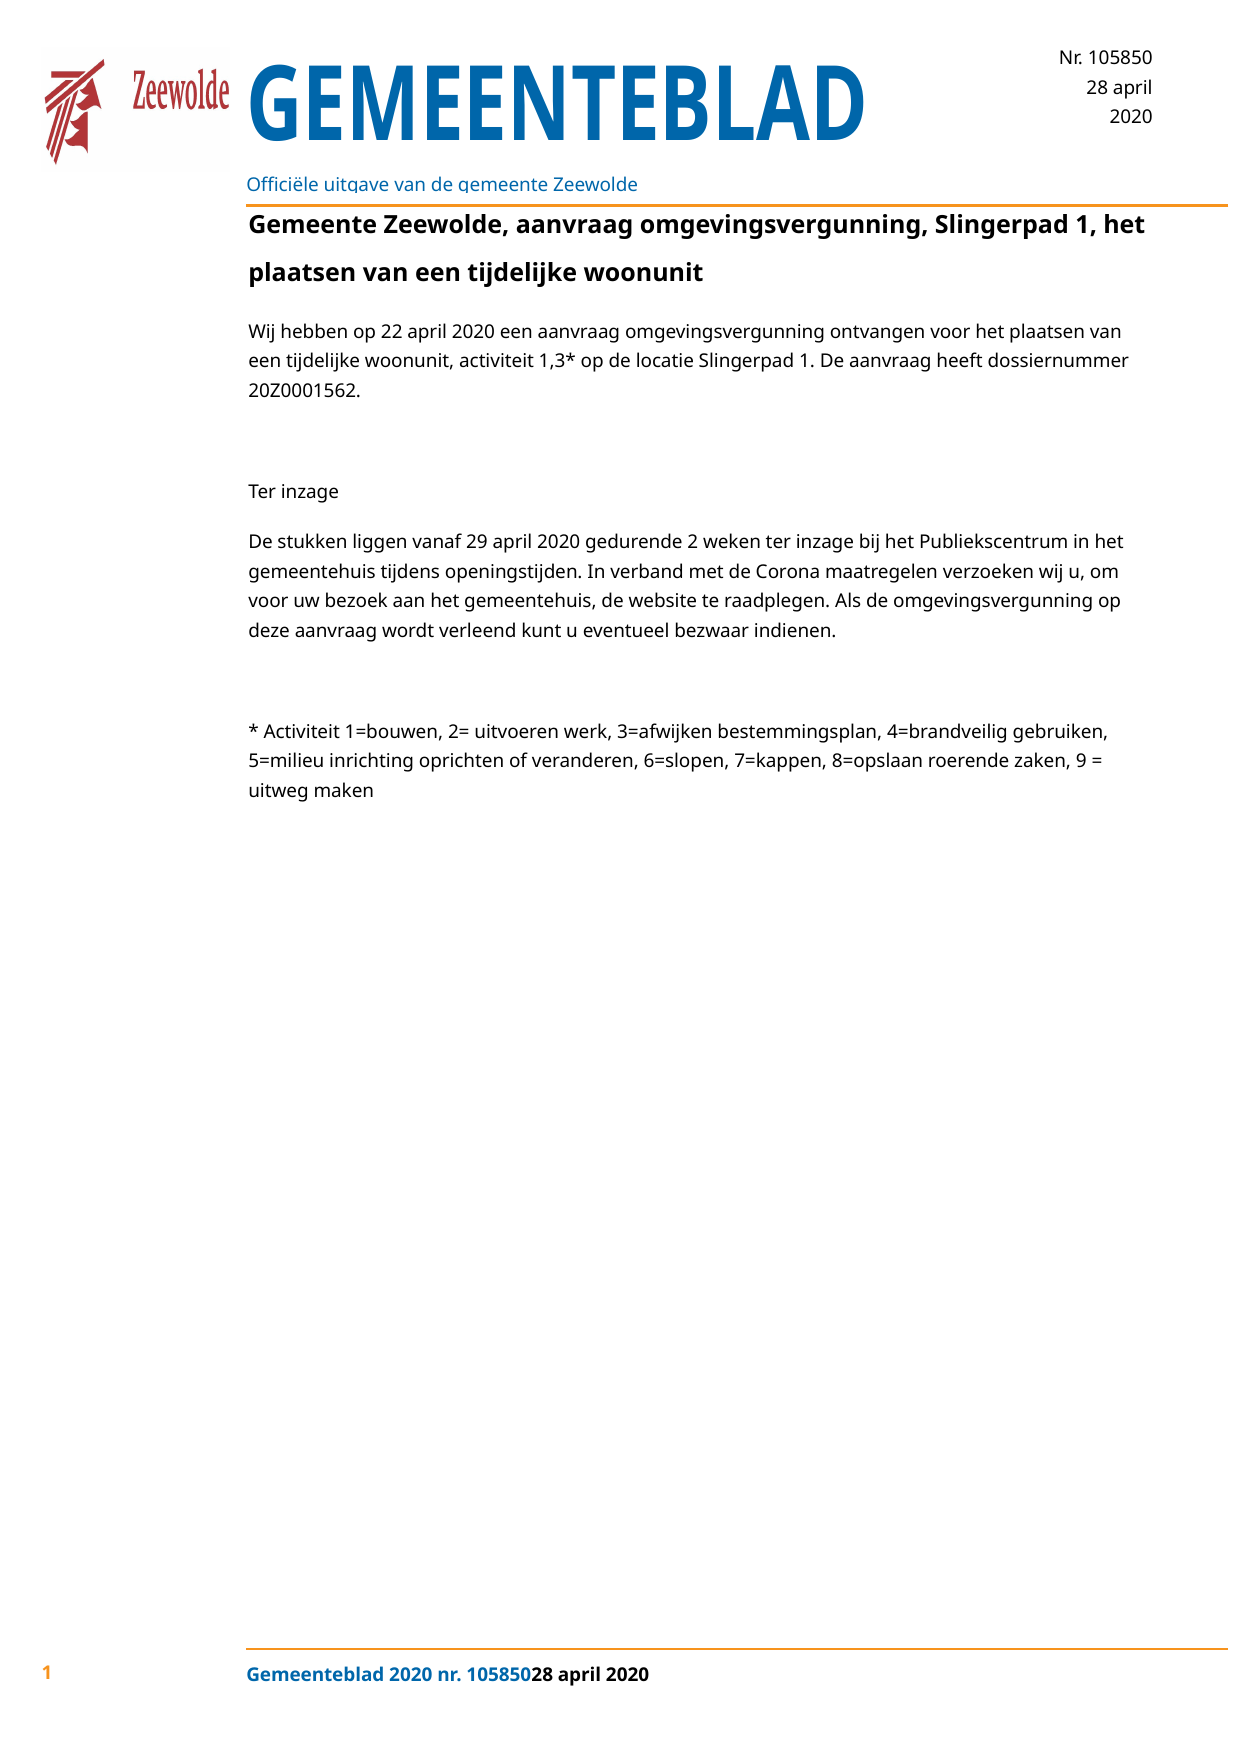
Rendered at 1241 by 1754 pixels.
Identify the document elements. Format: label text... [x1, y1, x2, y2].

picture [41, 47, 231, 172]
text De stukken liggen vanaf 29 april 2020 gedurende 2 weken ter inzage bij het Publiekscentrum in het gemeentehuis tijdens openingstijden. In verband met de Corona maatregelen verzoeken wij u, om voor uw bezoek aan het gemeentehuis, de website te raadplegen. Als de omgevingsvergunning op deze aanvraag wordt verleend kunt u eventueel bezwaar indienen. [248, 528, 1152, 643]
text Ter inzage [248, 478, 1152, 504]
text Wij hebben op 22 april 2020 een aanvraag omgevingsvergunning ontvangen voor het plaatsen van een tijdelijke woonunit, activiteit 1,3* op de locatie Slingerpad 1. De aanvraag heeft dossiernummer 20Z0001562. [248, 318, 1152, 403]
text * Activiteit 1=bouwen, 2= uitvoeren werk, 3=afwijken bestemmingsplan, 4=brandveilig gebruiken, 5=milieu inrichting oprichten of veranderen, 6=slopen, 7=kappen, 8=opslaan roerende zaken, 9 = uitweg maken [248, 718, 1152, 803]
text Gemeente Zeewolde, aanvraag omgevingsvergunning, Slingerpad 1, het plaatsen van een tijdelijke woonunit [248, 207, 1152, 288]
